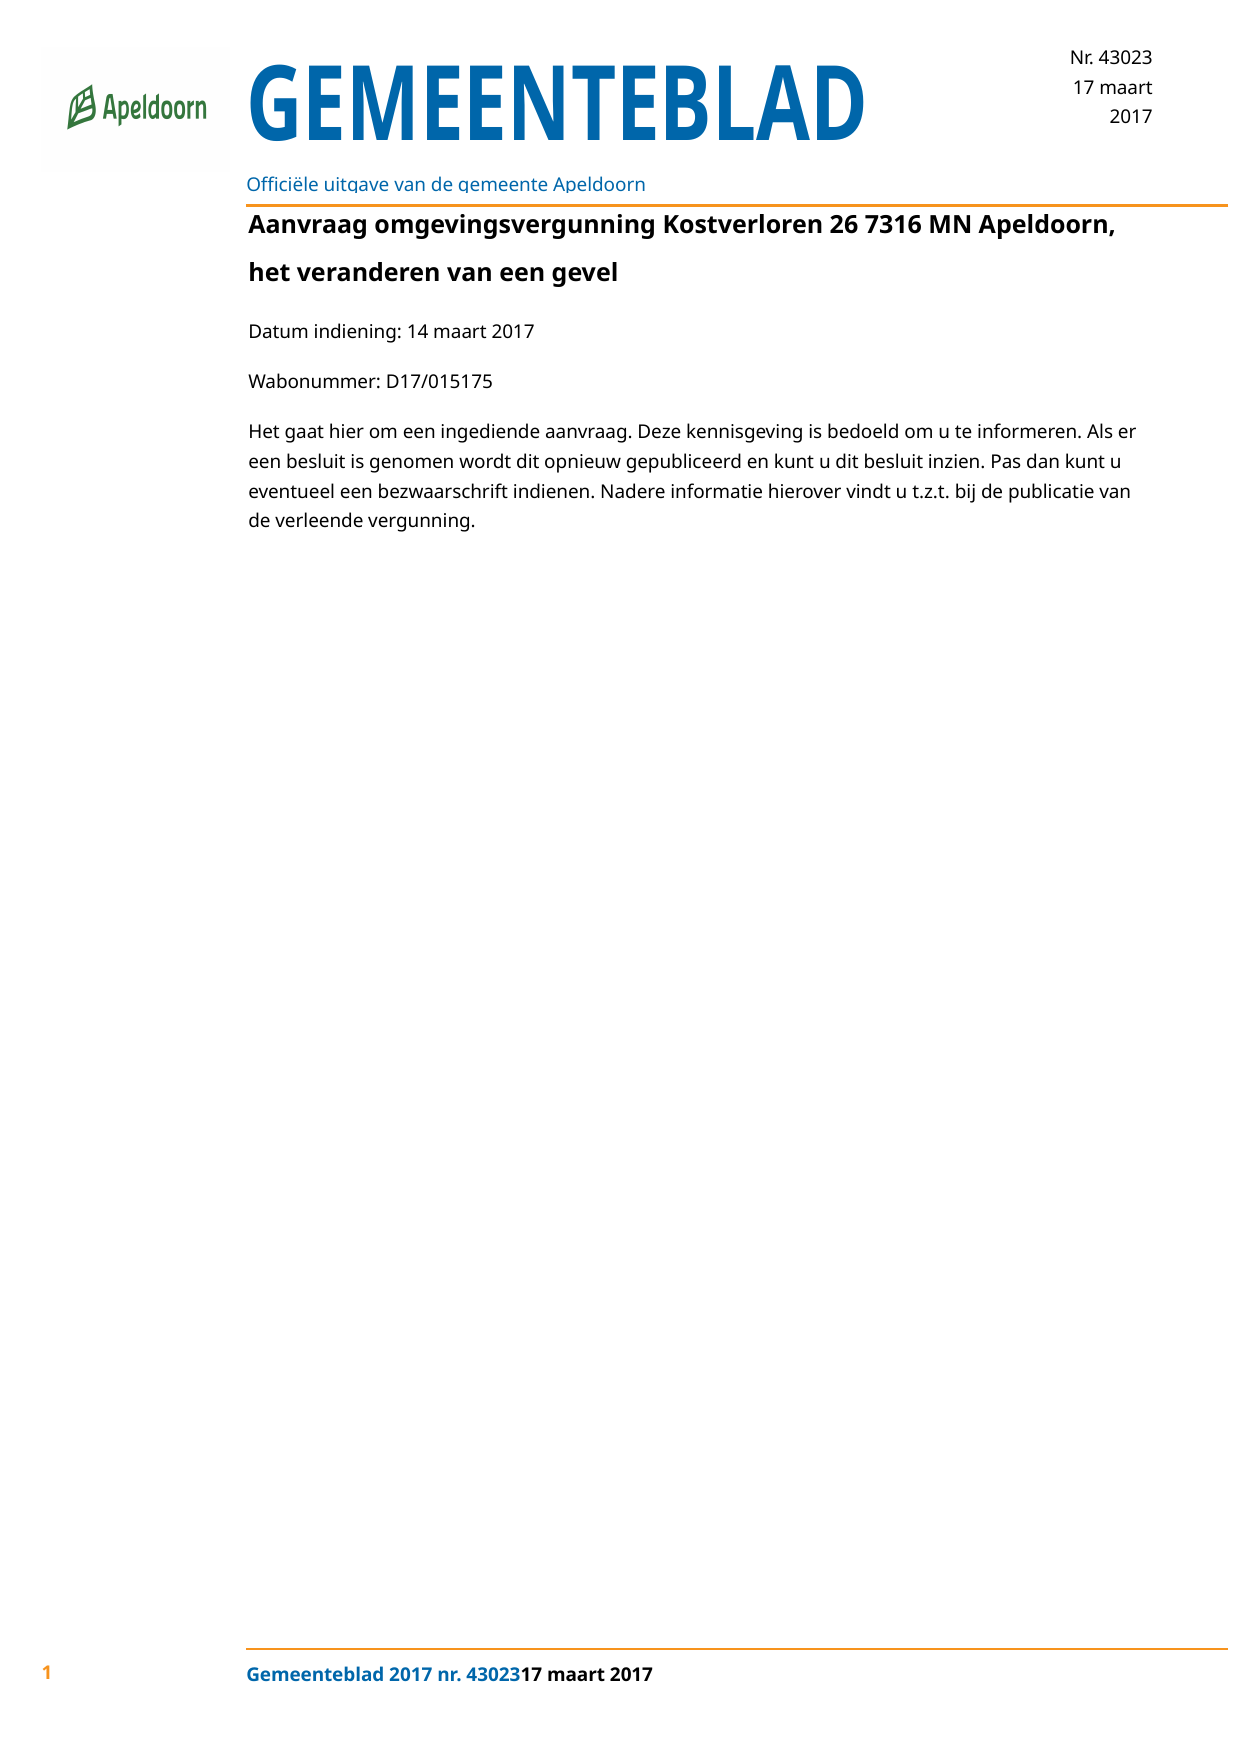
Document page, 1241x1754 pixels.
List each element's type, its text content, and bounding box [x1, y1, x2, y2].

text Datum indiening: 14 maart 2017 [248, 318, 1152, 344]
text Het gaat hier om een ingediende aanvraag. Deze kennisgeving is bedoeld om u te informeren. Als er een besluit is genomen wordt dit opnieuw gepubliceerd en kunt u dit besluit inzien. Pas dan kunt u eventueel een bezwaarschrift indienen. Nadere informatie hierover vindt u t.z.t. bij de publicatie van de verleende vergunning. [248, 419, 1152, 533]
text Wabonummer: D17/015175 [248, 368, 1152, 394]
picture [41, 47, 231, 172]
text Aanvraag omgevingsvergunning Kostverloren 26 7316 MN Apeldoorn, het veranderen van een gevel [248, 207, 1152, 288]
